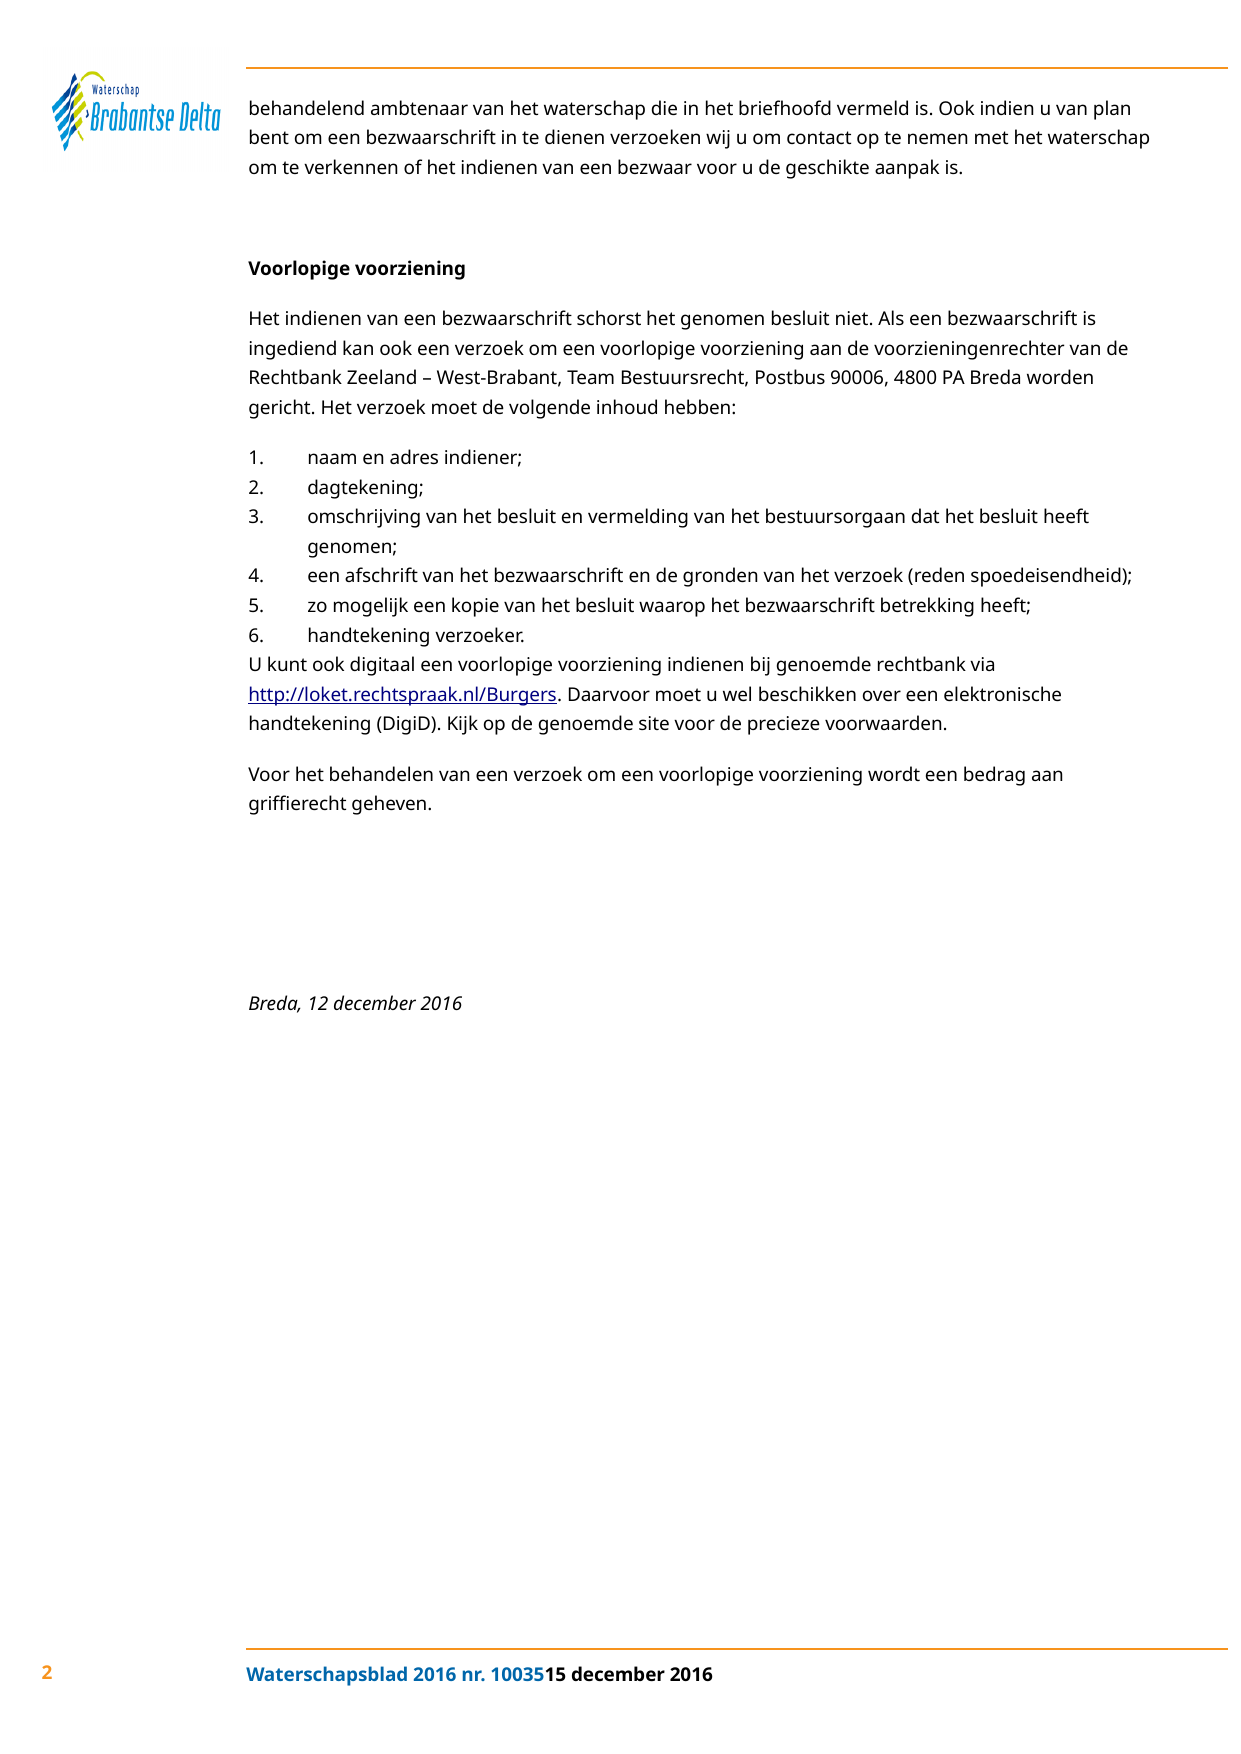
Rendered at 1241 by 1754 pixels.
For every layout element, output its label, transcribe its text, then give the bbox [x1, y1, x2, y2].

text Voor het behandelen van een verzoek om een voorlopige voorziening wordt een bedrag aan griffierecht geheven. [248, 761, 1152, 816]
picture [41, 47, 231, 172]
text U kunt ook digitaal een voorlopige voorziening indienen bij genoemde rechtbank via http://loket.rechtspraak.nl/Burgers. Daarvoor moet u wel beschikken over een elektronische handtekening (DigiD). Kijk op de genoemde site voor de precieze voorwaarden. [248, 651, 1152, 736]
list naam en adres indiener; [248, 444, 1152, 470]
list dagtekening; [248, 474, 1152, 500]
list een afschrift van het bezwaarschrift en de gronden van het verzoek (reden spoedeisendheid); [248, 563, 1152, 588]
list zo mogelijk een kopie van het besluit waarop het bezwaarschrift betrekking heeft; [248, 592, 1152, 618]
list handtekening verzoeker. [248, 622, 1152, 648]
list omschrijving van het besluit en vermelding van het bestuursorgaan dat het besluit heeft genomen; [248, 503, 1152, 559]
text Voorlopige voorziening [248, 255, 1152, 281]
text behandelend ambtenaar van het waterschap die in het briefhoofd vermeld is. Ook indien u van plan bent om een bezwaarschrift in te dienen verzoeken wij u om contact op te nemen met het waterschap om te verkennen of het indienen van een bezwaar voor u de geschikte aanpak is. [248, 95, 1152, 180]
text Het indienen van een bezwaarschrift schorst het genomen besluit niet. Als een bezwaarschrift is ingediend kan ook een verzoek om een voorlopige voorziening aan de voorzieningenrechter van de Rechtbank Zeeland – West-Brabant, Team Bestuursrecht, Postbus 90006, 4800 PA Breda worden gericht. Het verzoek moet de volgende inhoud hebben: [248, 305, 1152, 420]
text Breda, 12 december 2016 [248, 990, 1152, 1015]
